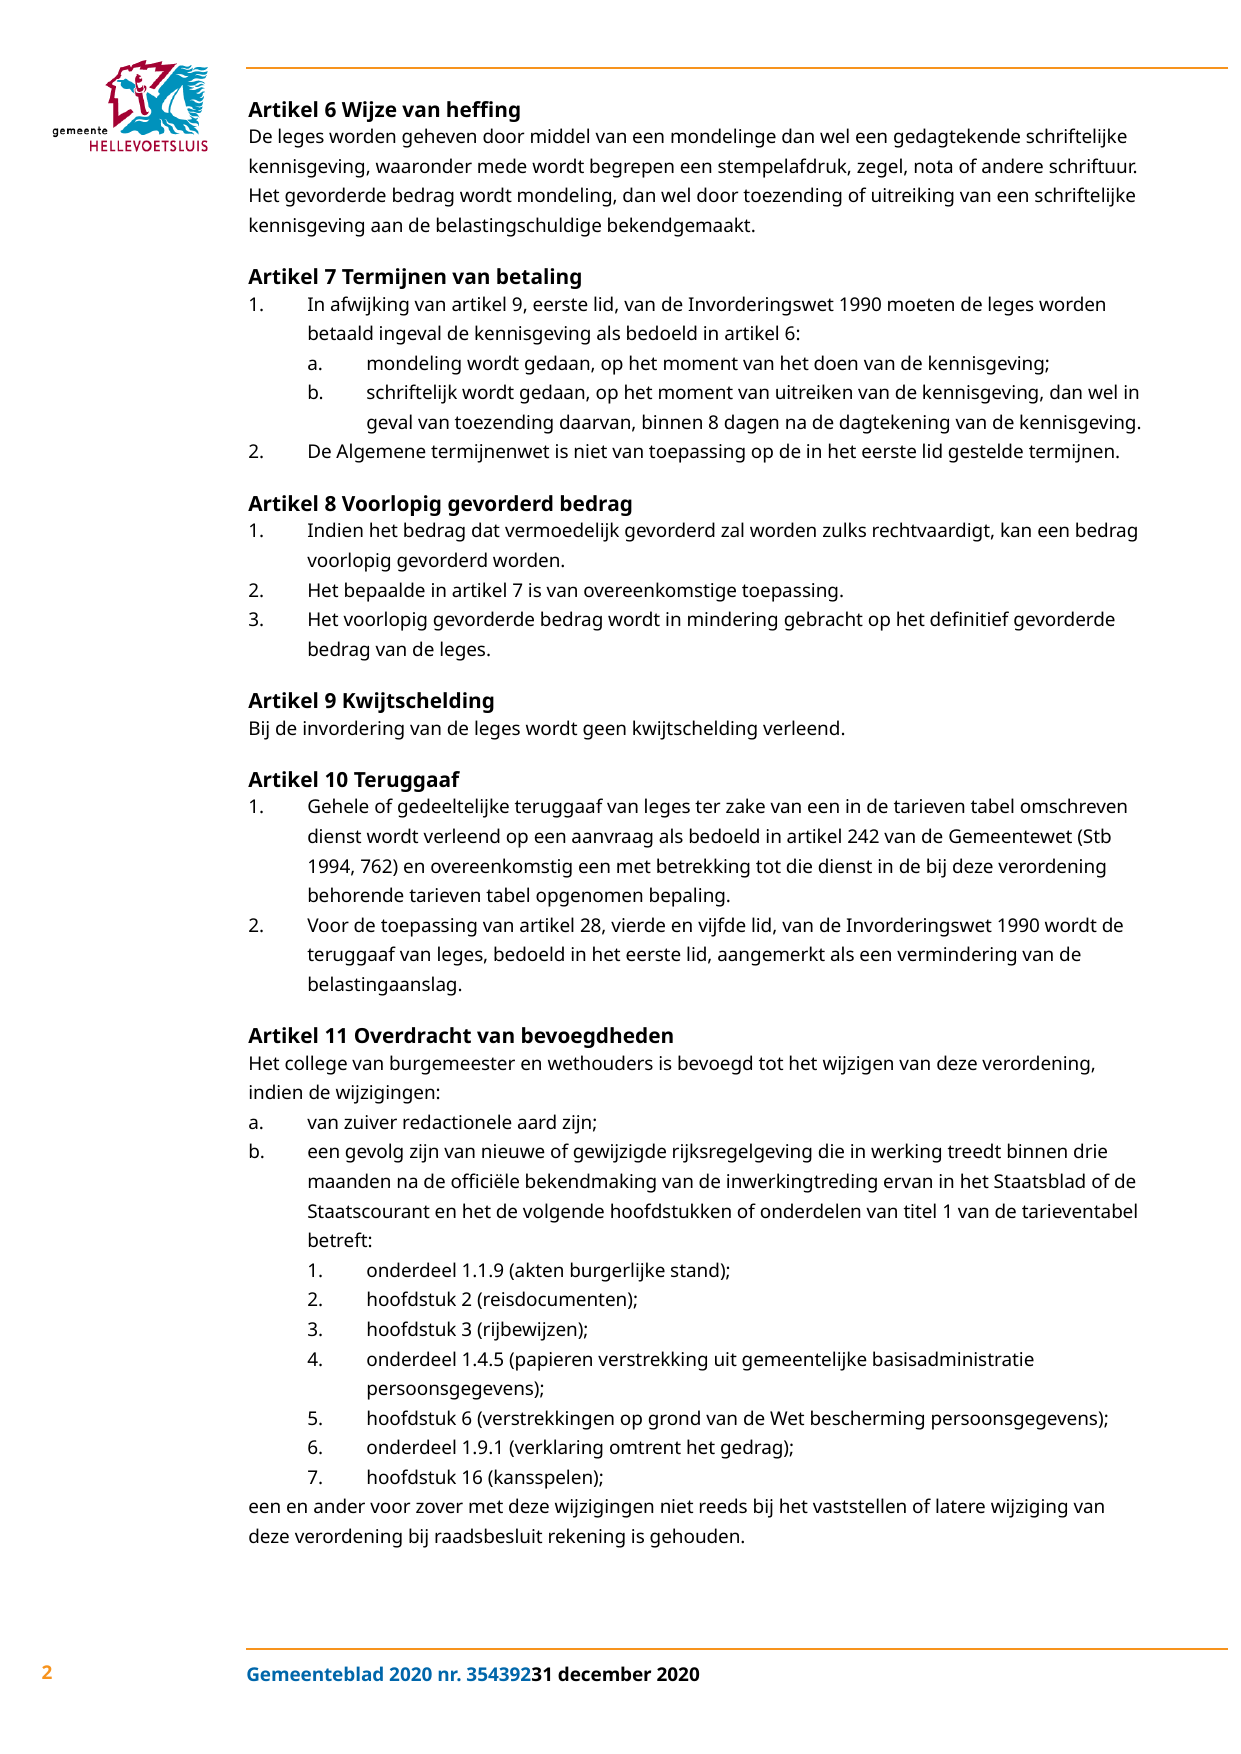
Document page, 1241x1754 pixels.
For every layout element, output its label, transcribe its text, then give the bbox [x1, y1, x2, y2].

text Bij de invordering van de leges wordt geen kwijtschelding verleend. [248, 715, 1152, 741]
list hoofdstuk 6 (verstrekkingen op grond van de Wet bescherming persoonsgegevens); [307, 1405, 1152, 1431]
text Artikel 7 Termijnen van betaling [248, 262, 1152, 291]
text Artikel 10 Teruggaaf [248, 765, 1152, 794]
list De Algemene termijnenwet is niet van toepassing op de in het eerste lid gestelde termijnen. [248, 439, 1152, 464]
list onderdeel 1.4.5 (papieren verstrekking uit gemeentelijke basisadministratie persoonsgegevens); [307, 1346, 1152, 1401]
list onderdeel 1.1.9 (akten burgerlijke stand); [307, 1257, 1152, 1283]
list Voor de toepassing van artikel 28, vierde en vijfde lid, van de Invorderingswet 1990 wordt de teruggaaf van leges, bedoeld in het eerste lid, aangemerkt als een vermindering van de belastingaanslag. [248, 912, 1152, 997]
text Artikel 8 Voorlopig gevorderd bedrag [248, 489, 1152, 518]
list Gehele of gedeeltelijke teruggaaf van leges ter zake van een in de tarieven tabel omschreven dienst wordt verleend op een aanvraag als bedoeld in artikel 242 van de Gemeentewet (Stb 1994, 762) en overeenkomstig een met betrekking tot die dienst in de bij deze verordening behorende tarieven tabel opgenomen bepaling. [248, 794, 1152, 908]
text een en ander voor zover met deze wijzigingen niet reeds bij het vaststellen of latere wijziging van deze verordening bij raadsbesluit rekening is gehouden. [248, 1494, 1152, 1549]
list hoofdstuk 3 (rijbewijzen); [307, 1316, 1152, 1342]
list onderdeel 1.9.1 (verklaring omtrent het gedrag); [307, 1434, 1152, 1460]
text Het college van burgemeester en wethouders is bevoegd tot het wijzigen van deze verordening, indien de wijzigingen: [248, 1050, 1152, 1105]
list schriftelijk wordt gedaan, op het moment van uitreiken van de kennisgeving, dan wel in geval van toezending daarvan, binnen 8 dagen na de dagtekening van de kennisgeving. [307, 379, 1152, 435]
list hoofdstuk 2 (reisdocumenten); [307, 1287, 1152, 1312]
list een gevolg zijn van nieuwe of gewijzigde rijksregelgeving die in werking treedt binnen drie maanden na de officiële bekendmaking van de inwerkingtreding ervan in het Staatsblad of de Staatscourant en het de volgende hoofdstukken of onderdelen van titel 1 van de tarieventabel betreft: [248, 1139, 1152, 1253]
list Het voorlopig gevorderde bedrag wordt in mindering gebracht op het definitief gevorderde bedrag van de leges. [248, 606, 1152, 662]
text Artikel 6 Wijze van heffing [248, 95, 1152, 123]
text De leges worden geheven door middel van een mondelinge dan wel een gedagtekende schriftelijke kennisgeving, waaronder mede wordt begrepen een stempelafdruk, zegel, nota of andere schriftuur. Het gevorderde bedrag wordt mondeling, dan wel door toezending of uitreiking van een schriftelijke kennisgeving aan de belastingschuldige bekendgemaakt. [248, 123, 1152, 238]
list Het bepaalde in artikel 7 is van overeenkomstige toepassing. [248, 577, 1152, 602]
list hoofdstuk 16 (kansspelen); [307, 1464, 1152, 1490]
list In afwijking van artikel 9, eerste lid, van de Invorderingswet 1990 moeten de leges worden betaald ingeval de kennisgeving als bedoeld in artikel 6: [248, 291, 1152, 346]
picture [41, 47, 231, 172]
list van zuiver redactionele aard zijn; [248, 1109, 1152, 1135]
list mondeling wordt gedaan, op het moment van het doen van de kennisgeving; [307, 350, 1152, 376]
text Artikel 11 Overdracht van bevoegdheden [248, 1022, 1152, 1050]
list Indien het bedrag dat vermoedelijk gevorderd zal worden zulks rechtvaardigt, kan een bedrag voorlopig gevorderd worden. [248, 518, 1152, 573]
text Artikel 9 Kwijtschelding [248, 686, 1152, 715]
